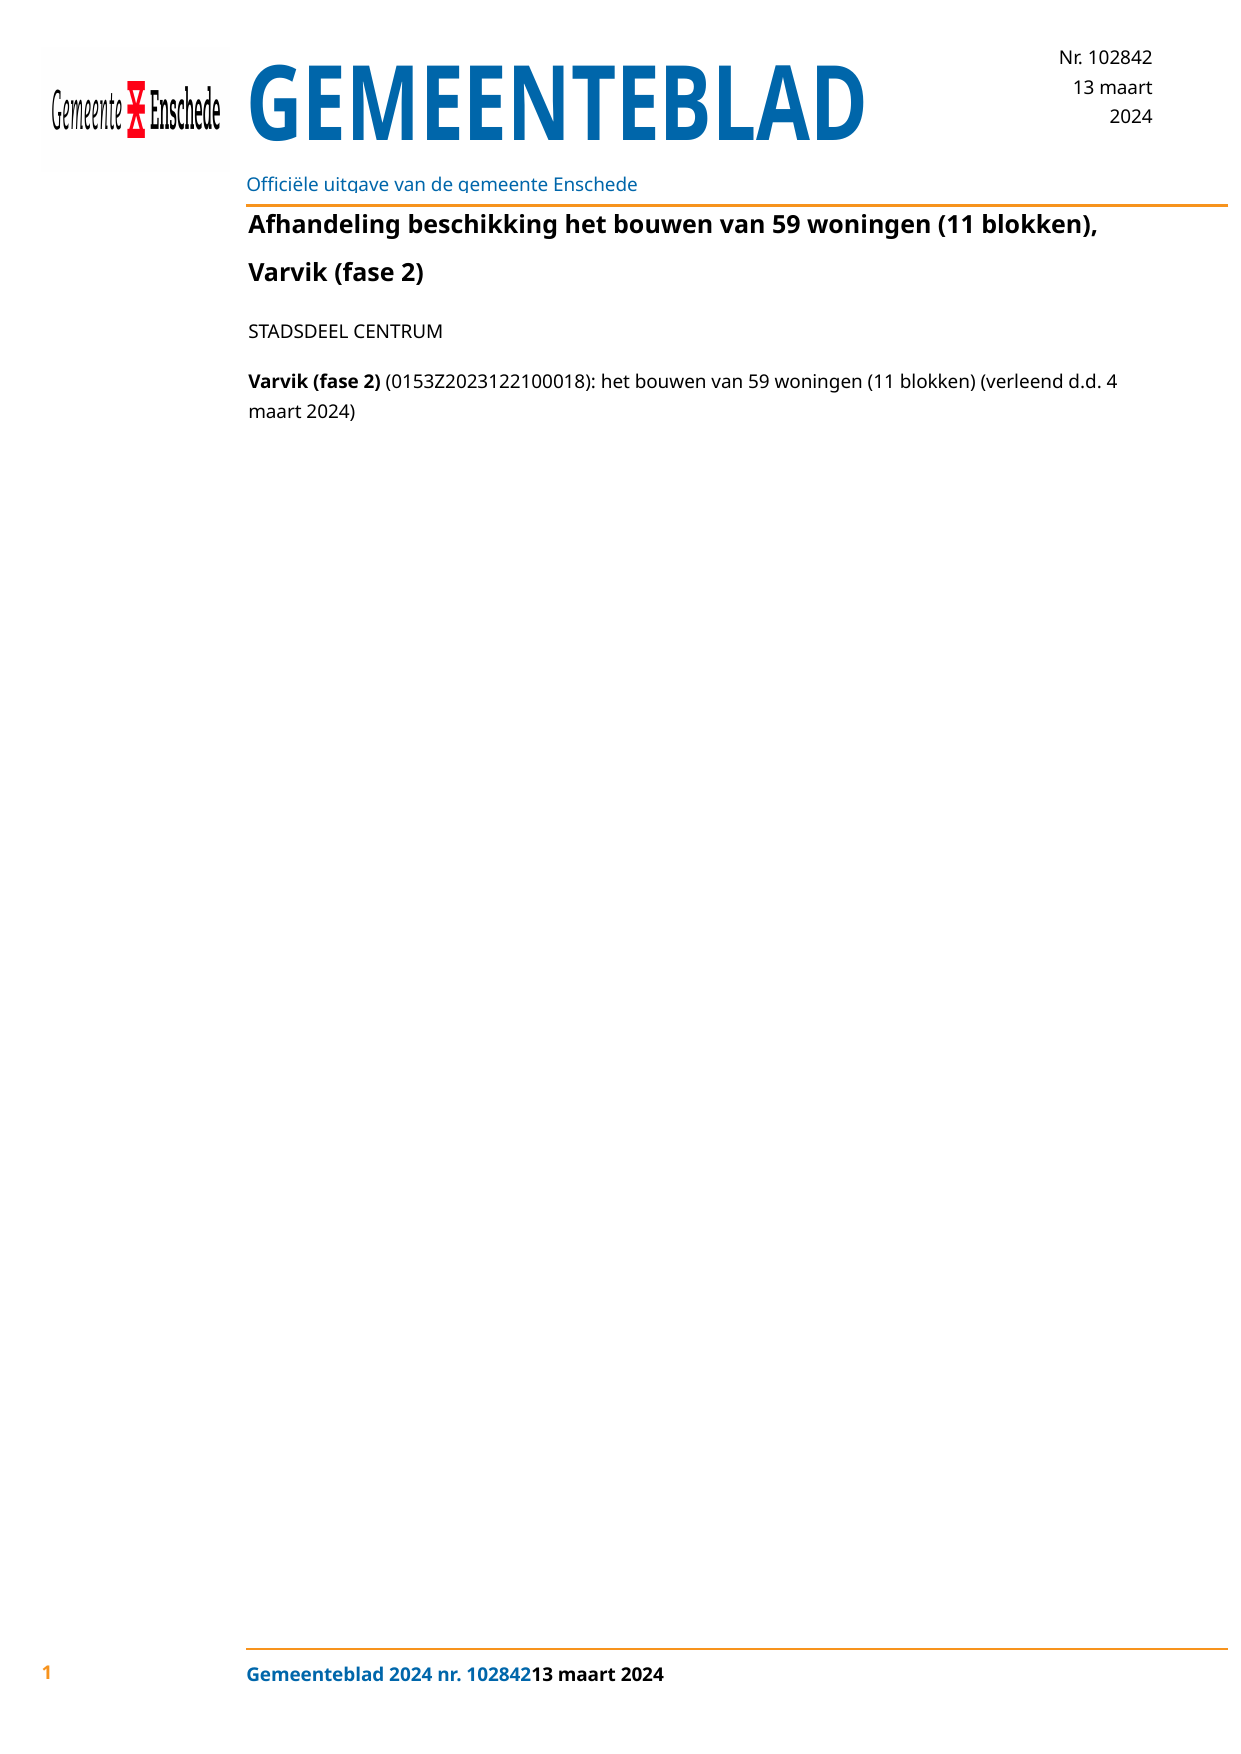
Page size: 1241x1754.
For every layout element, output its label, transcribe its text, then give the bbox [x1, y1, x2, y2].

picture [41, 47, 231, 172]
text STADSDEEL CENTRUM [248, 318, 1152, 344]
text Afhandeling beschikking het bouwen van 59 woningen (11 blokken), Varvik (fase 2) [248, 207, 1152, 288]
text Varvik (fase 2) (0153Z2023122100018): het bouwen van 59 woningen (11 blokken) (verleend d.d. 4 maart 2024) [248, 368, 1152, 424]
